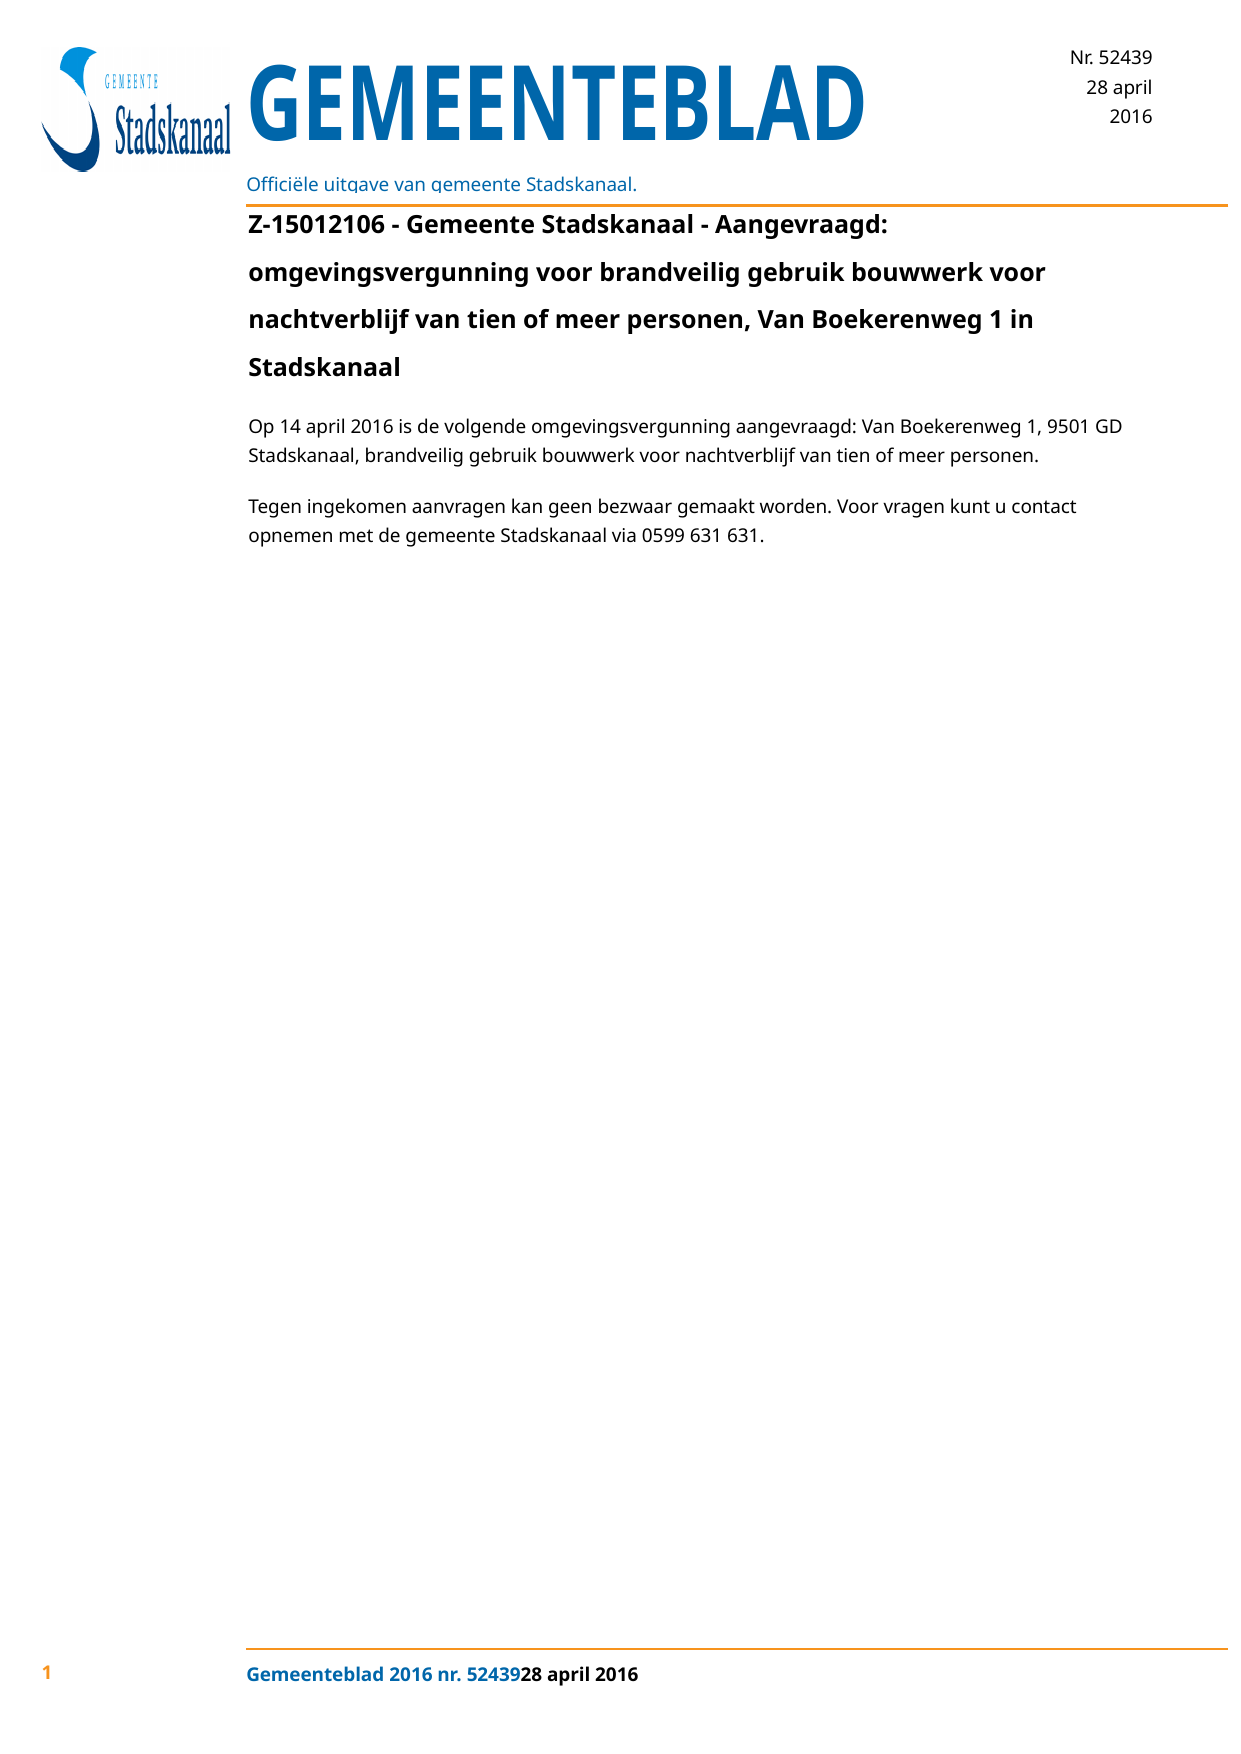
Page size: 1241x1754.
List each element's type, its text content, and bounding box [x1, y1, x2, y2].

text Z-15012106 - Gemeente Stadskanaal - Aangevraagd: omgevingsvergunning voor brandveilig gebruik bouwwerk voor nachtverblijf van tien of meer personen, Van Boekerenweg 1 in Stadskanaal [248, 207, 1152, 384]
picture [41, 47, 231, 172]
text Tegen ingekomen aanvragen kan geen bezwaar gemaakt worden. Voor vragen kunt u contact opnemen met de gemeente Stadskanaal via 0599 631 631. [248, 493, 1152, 548]
text Op 14 april 2016 is de volgende omgevingsvergunning aangevraagd: Van Boekerenweg 1, 9501 GD Stadskanaal, brandveilig gebruik bouwwerk voor nachtverblijf van tien of meer personen. [248, 413, 1152, 468]
